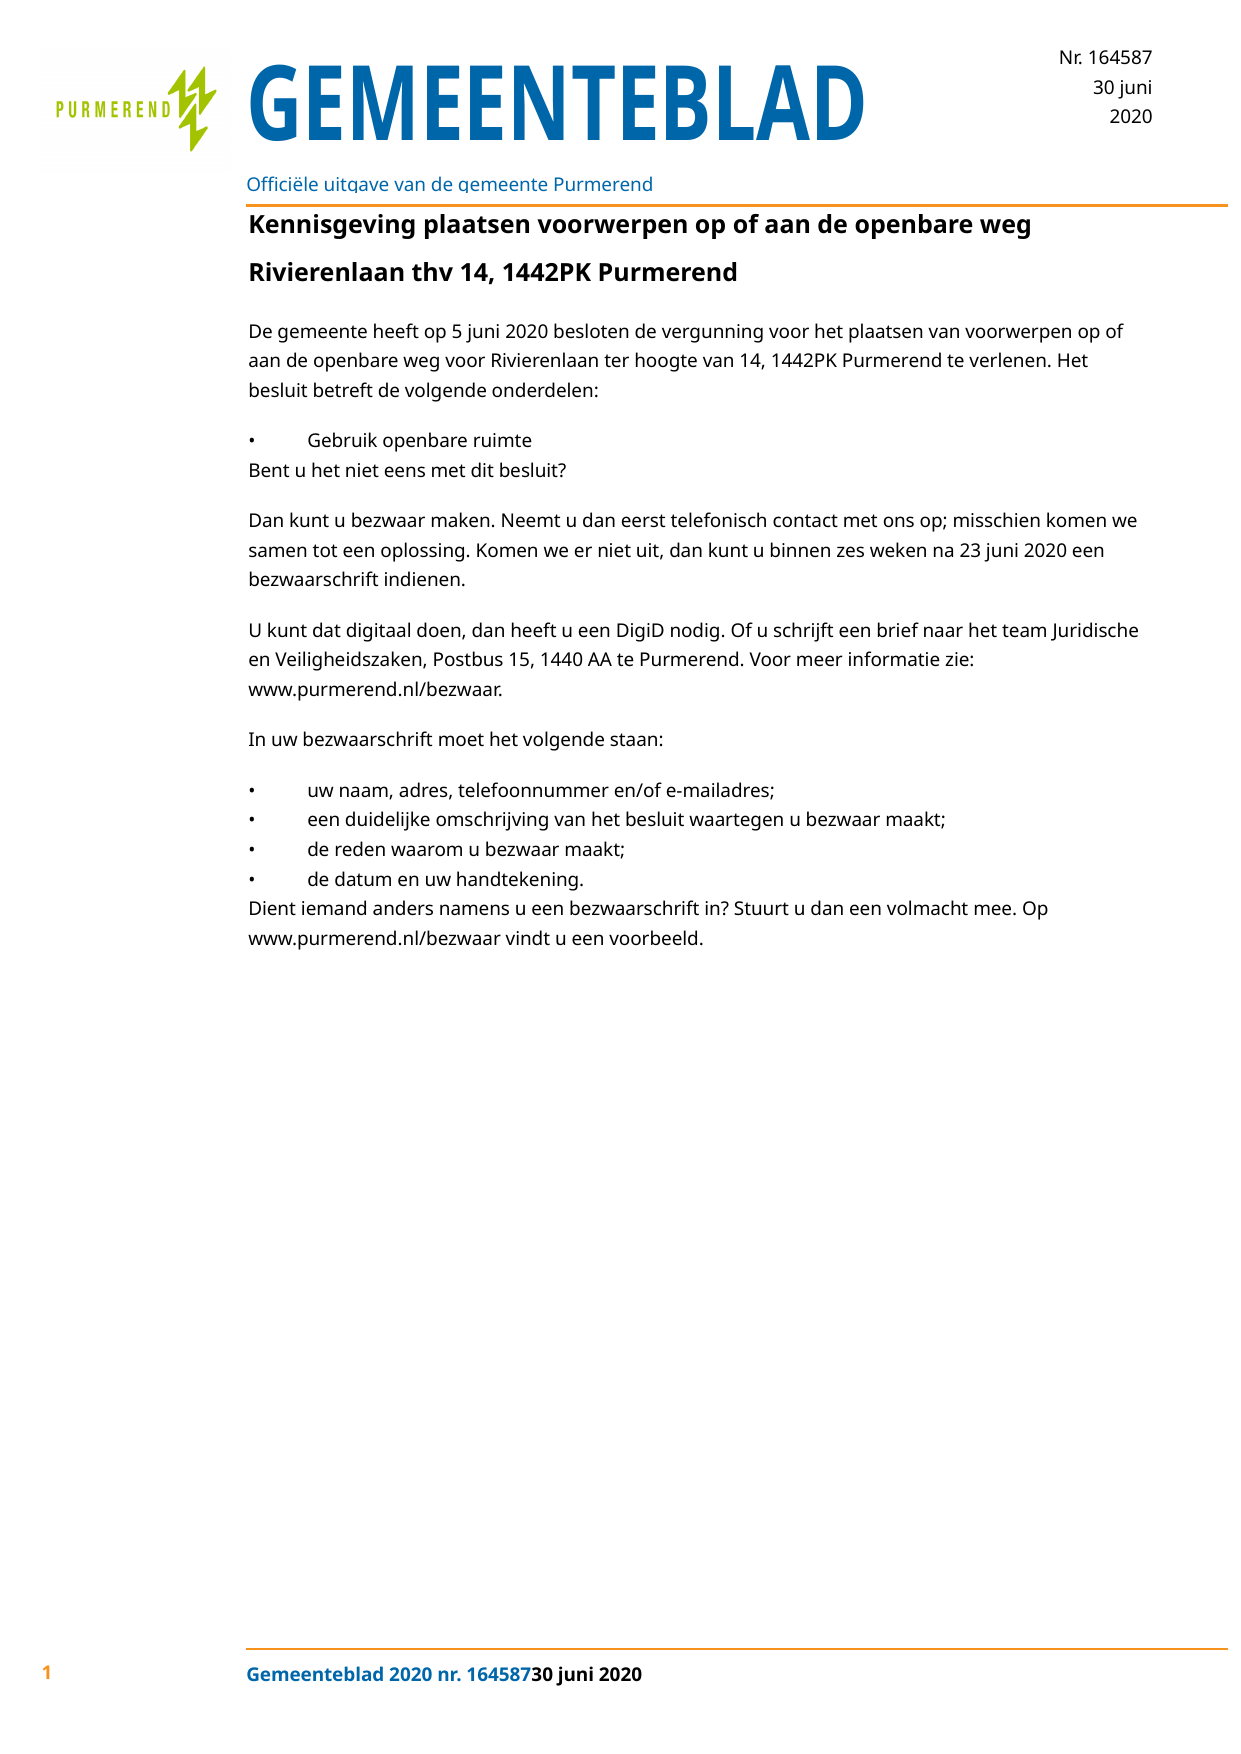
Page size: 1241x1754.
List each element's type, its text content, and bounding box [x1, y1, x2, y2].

text In uw bezwaarschrift moet het volgende staan: [248, 727, 1152, 752]
text Bent u het niet eens met dit besluit? [248, 457, 1152, 483]
list de datum en uw handtekening. [248, 866, 1152, 892]
list uw naam, adres, telefoonnummer en/of e-mailadres; [248, 777, 1152, 803]
text U kunt dat digitaal doen, dan heeft u een DigiD nodig. Of u schrijft een brief naar het team Juridische en Veiligheidszaken, Postbus 15, 1440 AA te Purmerend. Voor meer informatie zie: www.purmerend.nl/bezwaar. [248, 617, 1152, 702]
list de reden waarom u bezwaar maakt; [248, 836, 1152, 862]
list Gebruik openbare ruimte [248, 427, 1152, 453]
text Kennisgeving plaatsen voorwerpen op of aan de openbare weg Rivierenlaan thv 14, 1442PK Purmerend [248, 207, 1152, 288]
text Dient iemand anders namens u een bezwaarschrift in? Stuurt u dan een volmacht mee. Op www.purmerend.nl/bezwaar vindt u een voorbeeld. [248, 895, 1152, 951]
picture [41, 47, 231, 172]
text Dan kunt u bezwaar maken. Neemt u dan eerst telefonisch contact met ons op; misschien komen we samen tot een oplossing. Komen we er niet uit, dan kunt u binnen zes weken na 23 juni 2020 een bezwaarschrift indienen. [248, 507, 1152, 592]
list een duidelijke omschrijving van het besluit waartegen u bezwaar maakt; [248, 807, 1152, 832]
text De gemeente heeft op 5 juni 2020 besloten de vergunning voor het plaatsen van voorwerpen op of aan de openbare weg voor Rivierenlaan ter hoogte van 14, 1442PK Purmerend te verlenen. Het besluit betreft de volgende onderdelen: [248, 318, 1152, 403]
